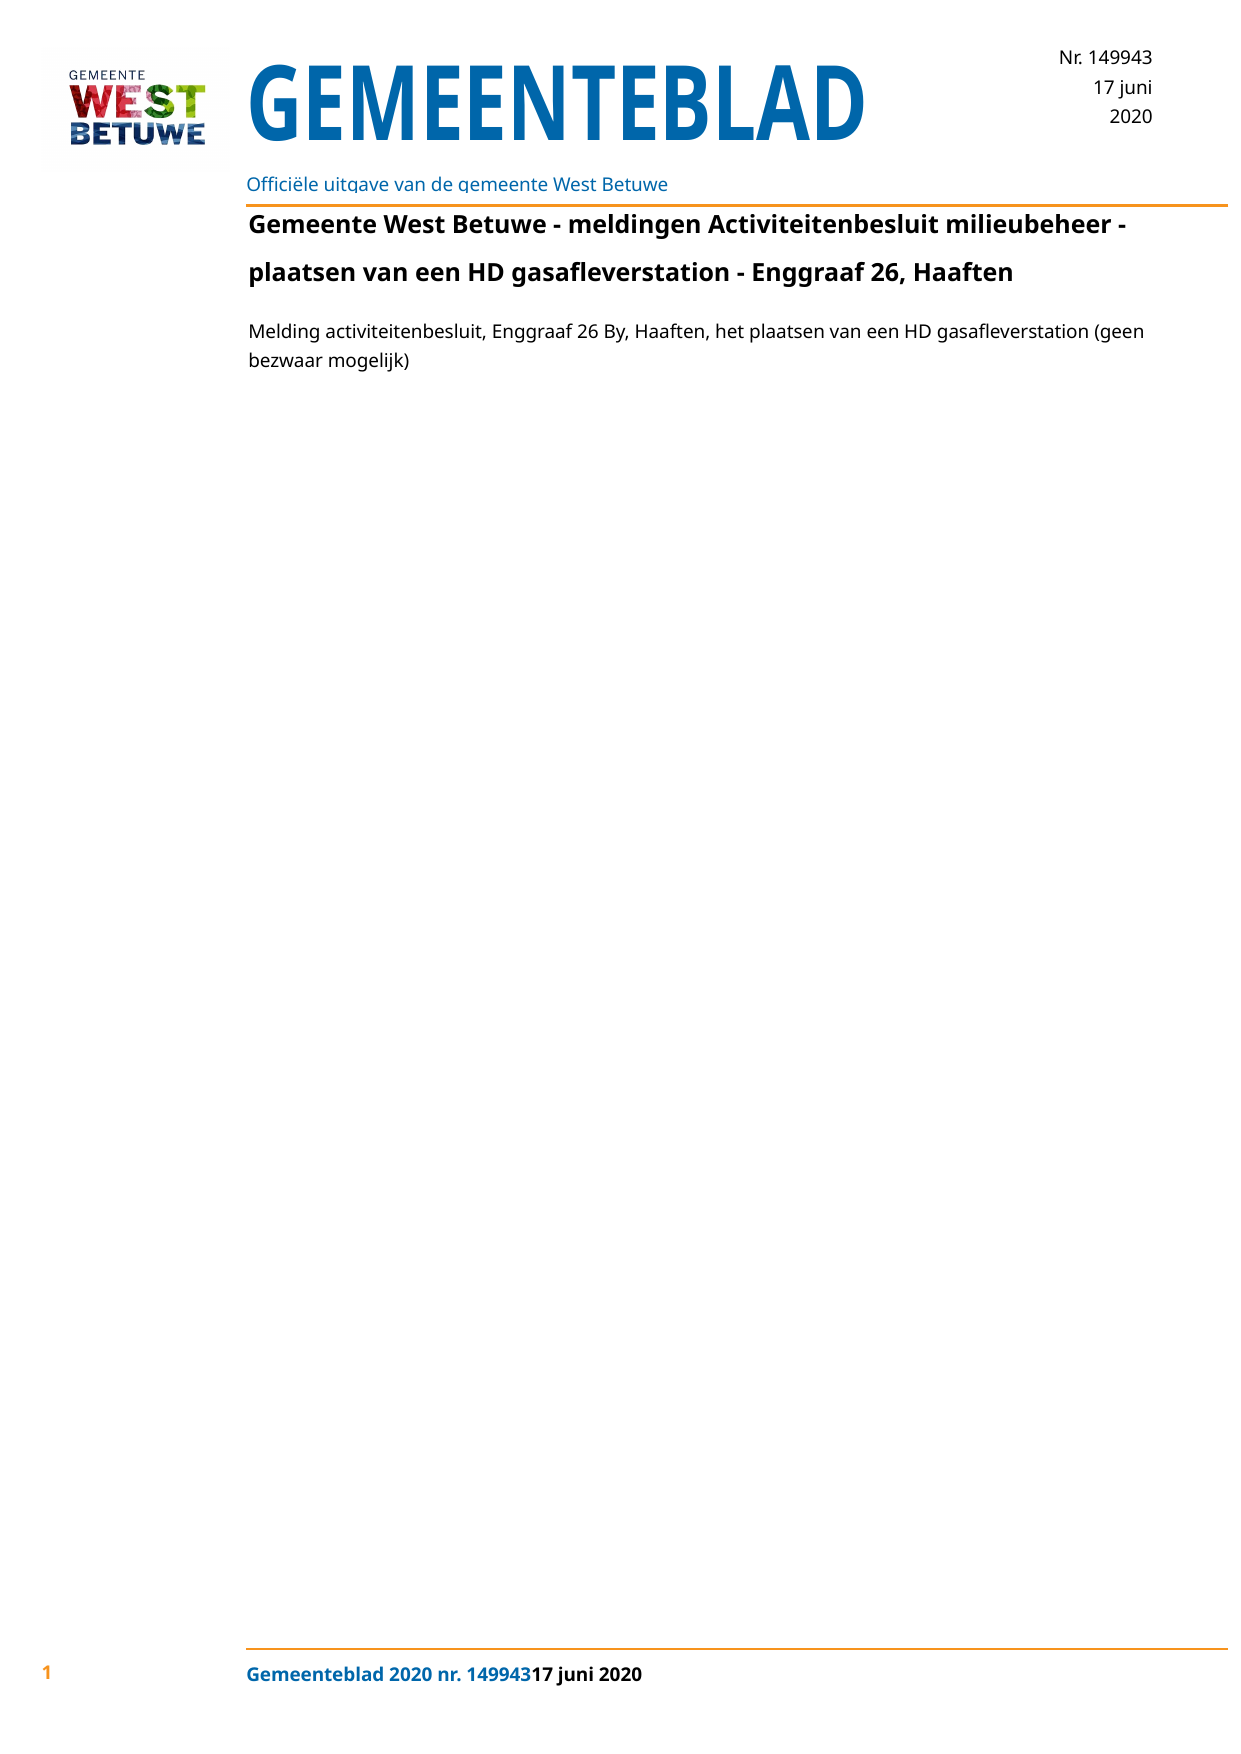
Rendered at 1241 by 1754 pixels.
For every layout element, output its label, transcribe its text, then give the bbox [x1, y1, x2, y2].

text Melding activiteitenbesluit, Enggraaf 26 By, Haaften, het plaatsen van een HD gasafleverstation (geen bezwaar mogelijk) [248, 318, 1152, 373]
picture [41, 47, 231, 172]
text Gemeente West Betuwe - meldingen Activiteitenbesluit milieubeheer - plaatsen van een HD gasafleverstation - Enggraaf 26, Haaften [248, 207, 1152, 288]
